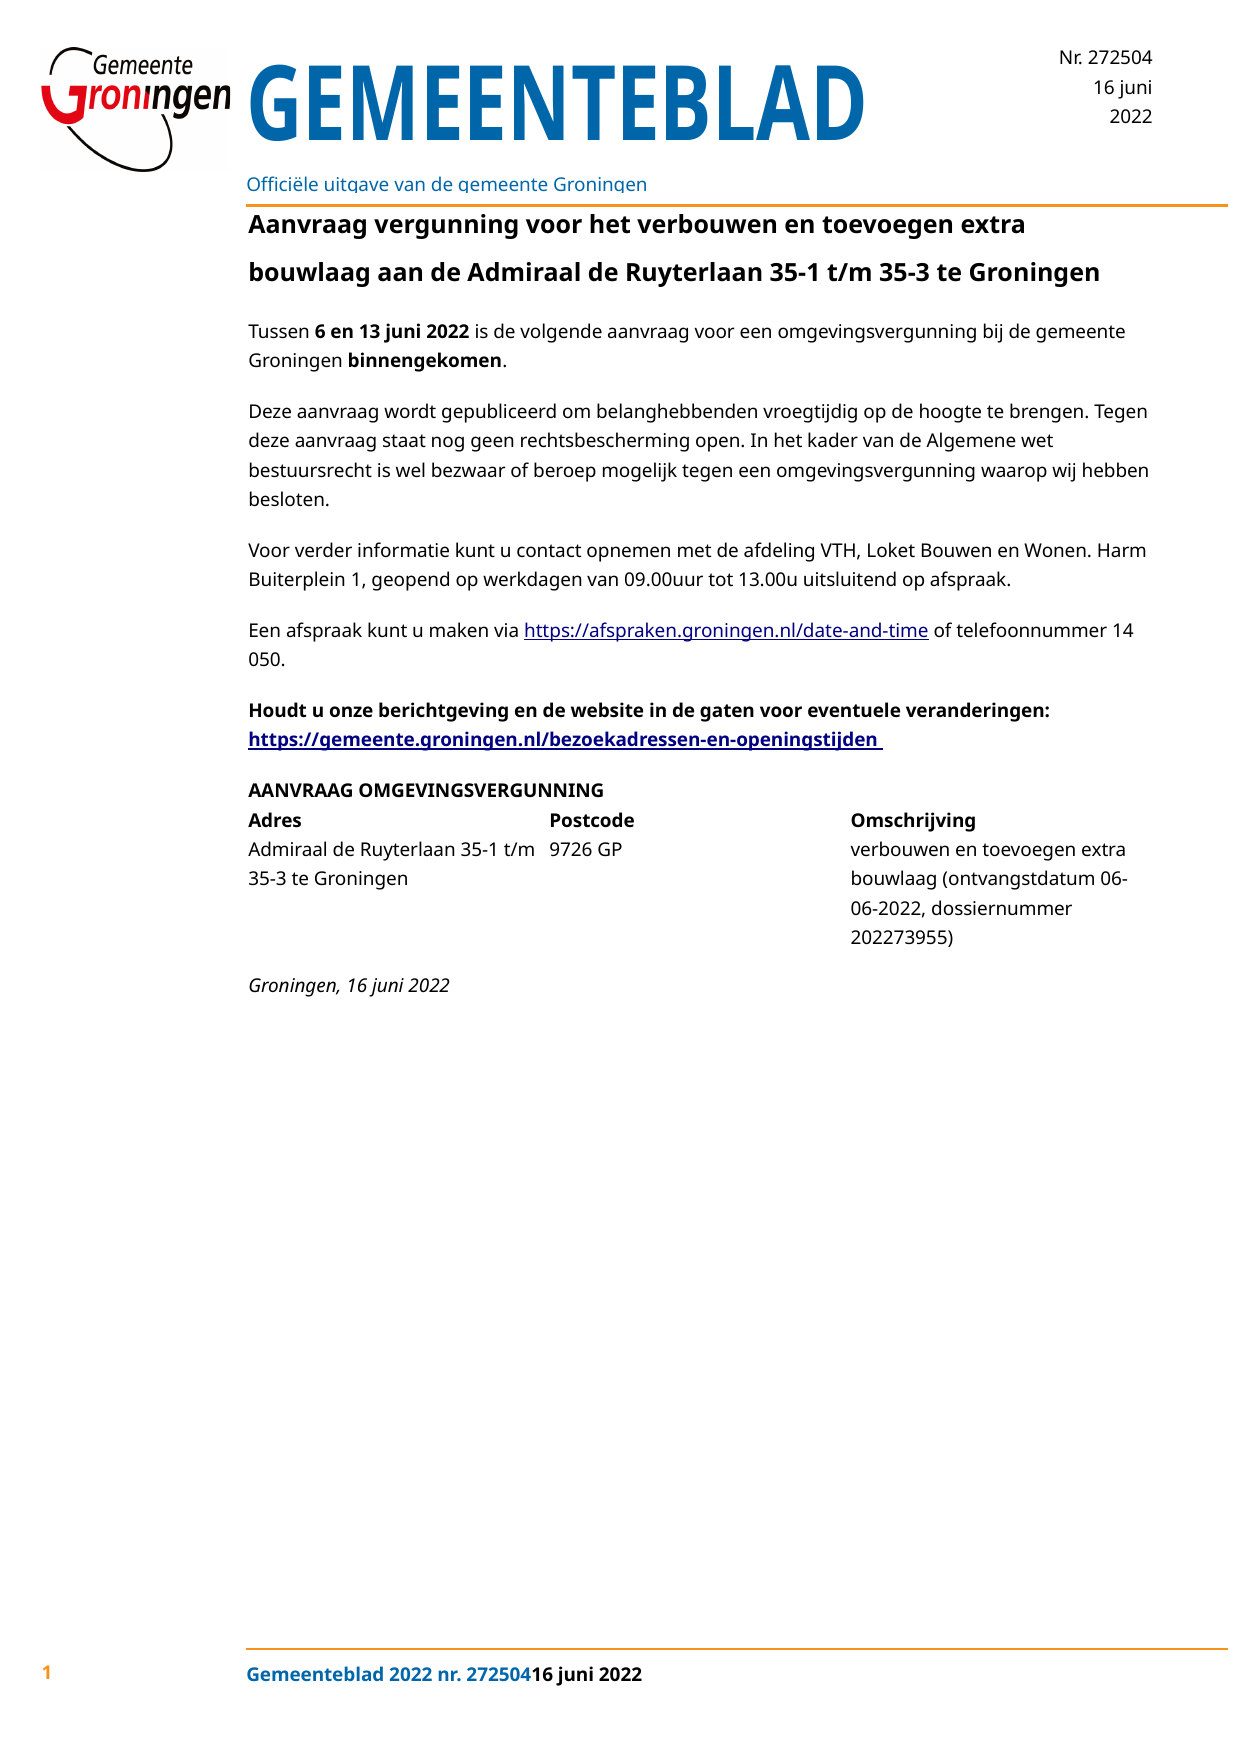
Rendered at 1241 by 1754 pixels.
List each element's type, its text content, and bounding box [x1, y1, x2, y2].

table_header Adres [248, 807, 549, 832]
table_header 9726 GP [549, 836, 850, 950]
table_header Admiraal de Ruyterlaan 35-1 t/m 35-3 te Groningen [248, 836, 549, 950]
table_header verbouwen en toevoegen extra bouwlaag (ontvangstdatum 06-06-2022, dossiernummer 202273955) [850, 836, 1152, 950]
text Groningen, 16 juni 2022 [248, 972, 1152, 997]
table_header Omschrijving [850, 807, 1152, 832]
text Houdt u onze berichtgeving en de website in de gaten voor eventuele veranderingen: https://gemeente.groningen.nl/bezoekadressen-en-openingstijden [248, 697, 1152, 752]
text Een afspraak kunt u maken via https://afspraken.groningen.nl/date-and-time of telefoonnummer 14 050. [248, 617, 1152, 672]
text Voor verder informatie kunt u contact opnemen met de afdeling VTH, Loket Bouwen en Wonen. Harm Buiterplein 1, geopend op werkdagen van 09.00uur tot 13.00u uitsluitend op afspraak. [248, 537, 1152, 592]
text Tussen 6 en 13 juni 2022 is de volgende aanvraag voor een omgevingsvergunning bij de gemeente Groningen binnengekomen. [248, 318, 1152, 373]
text AANVRAAG OMGEVINGSVERGUNNING [248, 777, 1152, 803]
text Deze aanvraag wordt gepubliceerd om belanghebbenden vroegtijdig op de hoogte te brengen. Tegen deze aanvraag staat nog geen rechtsbescherming open. In het kader van de Algemene wet bestuursrecht is wel bezwaar of beroep mogelijk tegen een omgevingsvergunning waarop wij hebben besloten. [248, 398, 1152, 512]
picture [41, 47, 231, 172]
table_header Postcode [549, 807, 850, 832]
text Aanvraag vergunning voor het verbouwen en toevoegen extra bouwlaag aan de Admiraal de Ruyterlaan 35-1 t/m 35-3 te Groningen [248, 207, 1152, 288]
